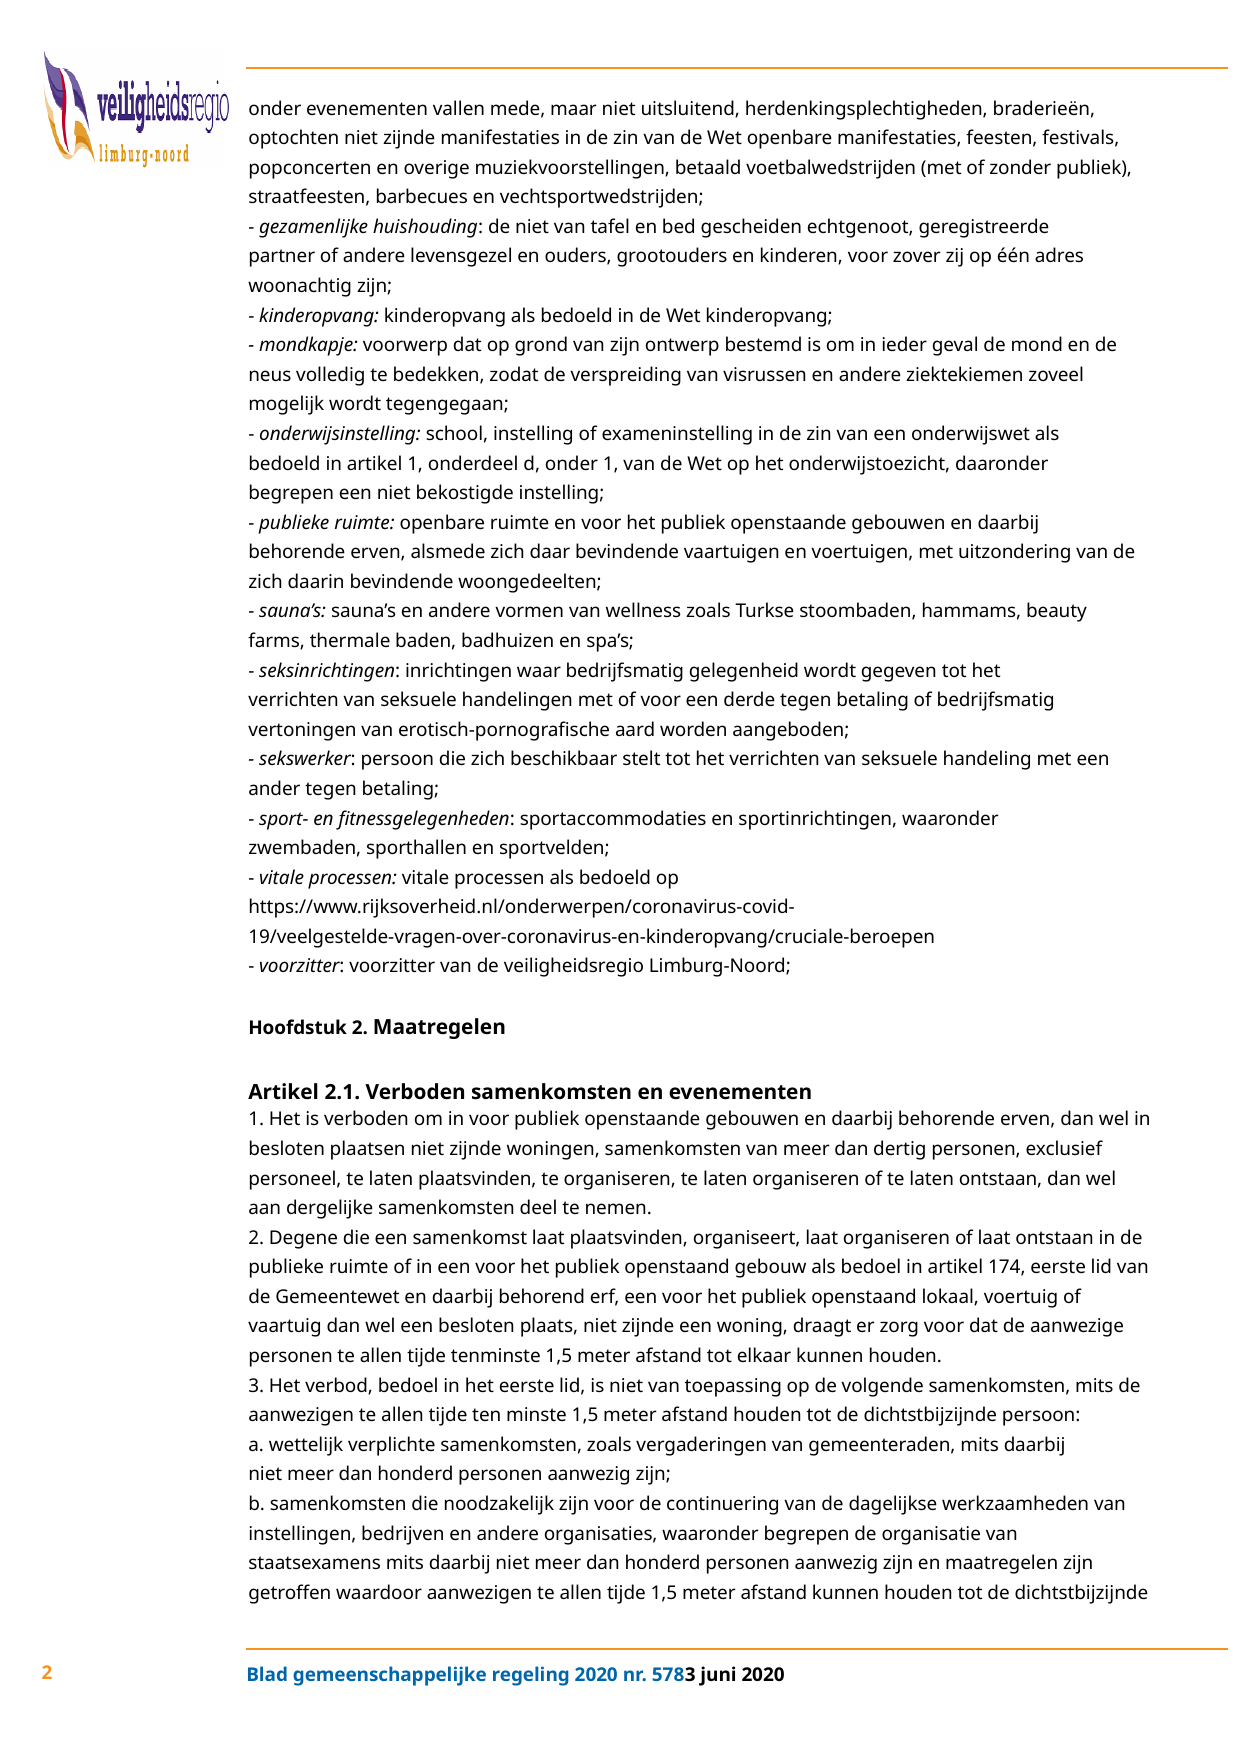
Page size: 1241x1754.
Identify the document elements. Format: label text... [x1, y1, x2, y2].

text - seksinrichtingen: inrichtingen waar bedrijfsmatig gelegenheid wordt gegeven tot het [248, 657, 1152, 683]
picture [41, 47, 231, 172]
text onder evenementen vallen mede, maar niet uitsluitend, herdenkingsplechtigheden, braderieën, optochten niet zijnde manifestaties in de zin van de Wet openbare manifestaties, feesten, festivals, popconcerten en overige muziekvoorstellingen, betaald voetbalwedstrijden (met of zonder publiek), straatfeesten, barbecues en vechtsportwedstrijden; [248, 95, 1152, 209]
text zwembaden, sporthallen en sportvelden; [248, 834, 1152, 860]
text behorende erven, alsmede zich daar bevindende vaartuigen en voertuigen, met uitzondering van de zich daarin bevindende woongedeelten; [248, 538, 1152, 594]
text - vitale processen: vitale processen als bedoeld op [248, 864, 1152, 890]
text niet meer dan honderd personen aanwezig zijn; [248, 1461, 1152, 1486]
text - gezamenlijke huishouding: de niet van tafel en bed gescheiden echtgenoot, geregistreerde [248, 213, 1152, 239]
text - sekswerker: persoon die zich beschikbaar stelt tot het verrichten van seksuele handeling met een ander tegen betaling; [248, 746, 1152, 801]
text b. samenkomsten die noodzakelijk zijn voor de continuering van de dagelijkse werkzaamheden van instellingen, bedrijven en andere organisaties, waaronder begrepen de organisatie van staatsexamens mits daarbij niet meer dan honderd personen aanwezig zijn en maatregelen zijn getroffen waardoor aanwezigen te allen tijde 1,5 meter afstand kunnen houden tot de dichtstbijzijnde [248, 1490, 1152, 1605]
text - voorzitter: voorzitter van de veiligheidsregio Limburg-Noord; [248, 953, 1152, 978]
text partner of andere levensgezel en ouders, grootouders en kinderen, voor zover zij op één adres woonachtig zijn; [248, 243, 1152, 298]
text Hoofdstuk 2. Maatregelen [248, 1012, 1152, 1040]
text a. wettelijk verplichte samenkomsten, zoals vergaderingen van gemeenteraden, mits daarbij [248, 1431, 1152, 1457]
text - mondkapje: voorwerp dat op grond van zijn ontwerp bestemd is om in ieder geval de mond en de neus volledig te bedekken, zodat de verspreiding van visrussen en andere ziektekiemen zoveel mogelijk wordt tegengegaan; [248, 331, 1152, 416]
text begrepen een niet bekostigde instelling; [248, 479, 1152, 505]
text - publieke ruimte: openbare ruimte en voor het publiek openstaande gebouwen en daarbij [248, 509, 1152, 535]
text 19/veelgestelde-vragen-over-coronavirus-en-kinderopvang/cruciale-beroepen [248, 923, 1152, 949]
text https://www.rijksoverheid.nl/onderwerpen/coronavirus-covid- [248, 893, 1152, 919]
text 1. Het is verboden om in voor publiek openstaande gebouwen en daarbij behorende erven, dan wel in besloten plaatsen niet zijnde woningen, samenkomsten van meer dan dertig personen, exclusief personeel, te laten plaatsvinden, te organiseren, te laten organiseren of te laten ontstaan, dan wel aan dergelijke samenkomsten deel te nemen. [248, 1106, 1152, 1220]
text bedoeld in artikel 1, onderdeel d, onder 1, van de Wet op het onderwijstoezicht, daaronder [248, 450, 1152, 476]
text vertoningen van erotisch-pornografische aard worden aangeboden; [248, 716, 1152, 742]
text verrichten van seksuele handelingen met of voor een derde tegen betaling of bedrijfsmatig [248, 686, 1152, 712]
text - sauna’s: sauna’s en andere vormen van wellness zoals Turkse stoombaden, hammams, beauty [248, 598, 1152, 623]
text - sport- en fitnessgelegenheden: sportaccommodaties en sportinrichtingen, waaronder [248, 805, 1152, 831]
text - onderwijsinstelling: school, instelling of exameninstelling in de zin van een onderwijswet als [248, 420, 1152, 446]
text 2. Degene die een samenkomst laat plaatsvinden, organiseert, laat organiseren of laat ontstaan in de publieke ruimte of in een voor het publiek openstaand gebouw als bedoel in artikel 174, eerste lid van de Gemeentewet en daarbij behorend erf, een voor het publiek openstaand lokaal, voertuig of vaartuig dan wel een besloten plaats, niet zijnde een woning, draagt er zorg voor dat de aanwezige personen te allen tijde tenminste 1,5 meter afstand tot elkaar kunnen houden. [248, 1224, 1152, 1368]
text 3. Het verbod, bedoel in het eerste lid, is niet van toepassing op de volgende samenkomsten, mits de aanwezigen te allen tijde ten minste 1,5 meter afstand houden tot de dichtstbijzijnde persoon: [248, 1372, 1152, 1427]
text - kinderopvang: kinderopvang als bedoeld in de Wet kinderopvang; [248, 302, 1152, 328]
text farms, thermale baden, badhuizen en spa’s; [248, 627, 1152, 653]
text Artikel 2.1. Verboden samenkomsten en evenementen [248, 1077, 1152, 1106]
